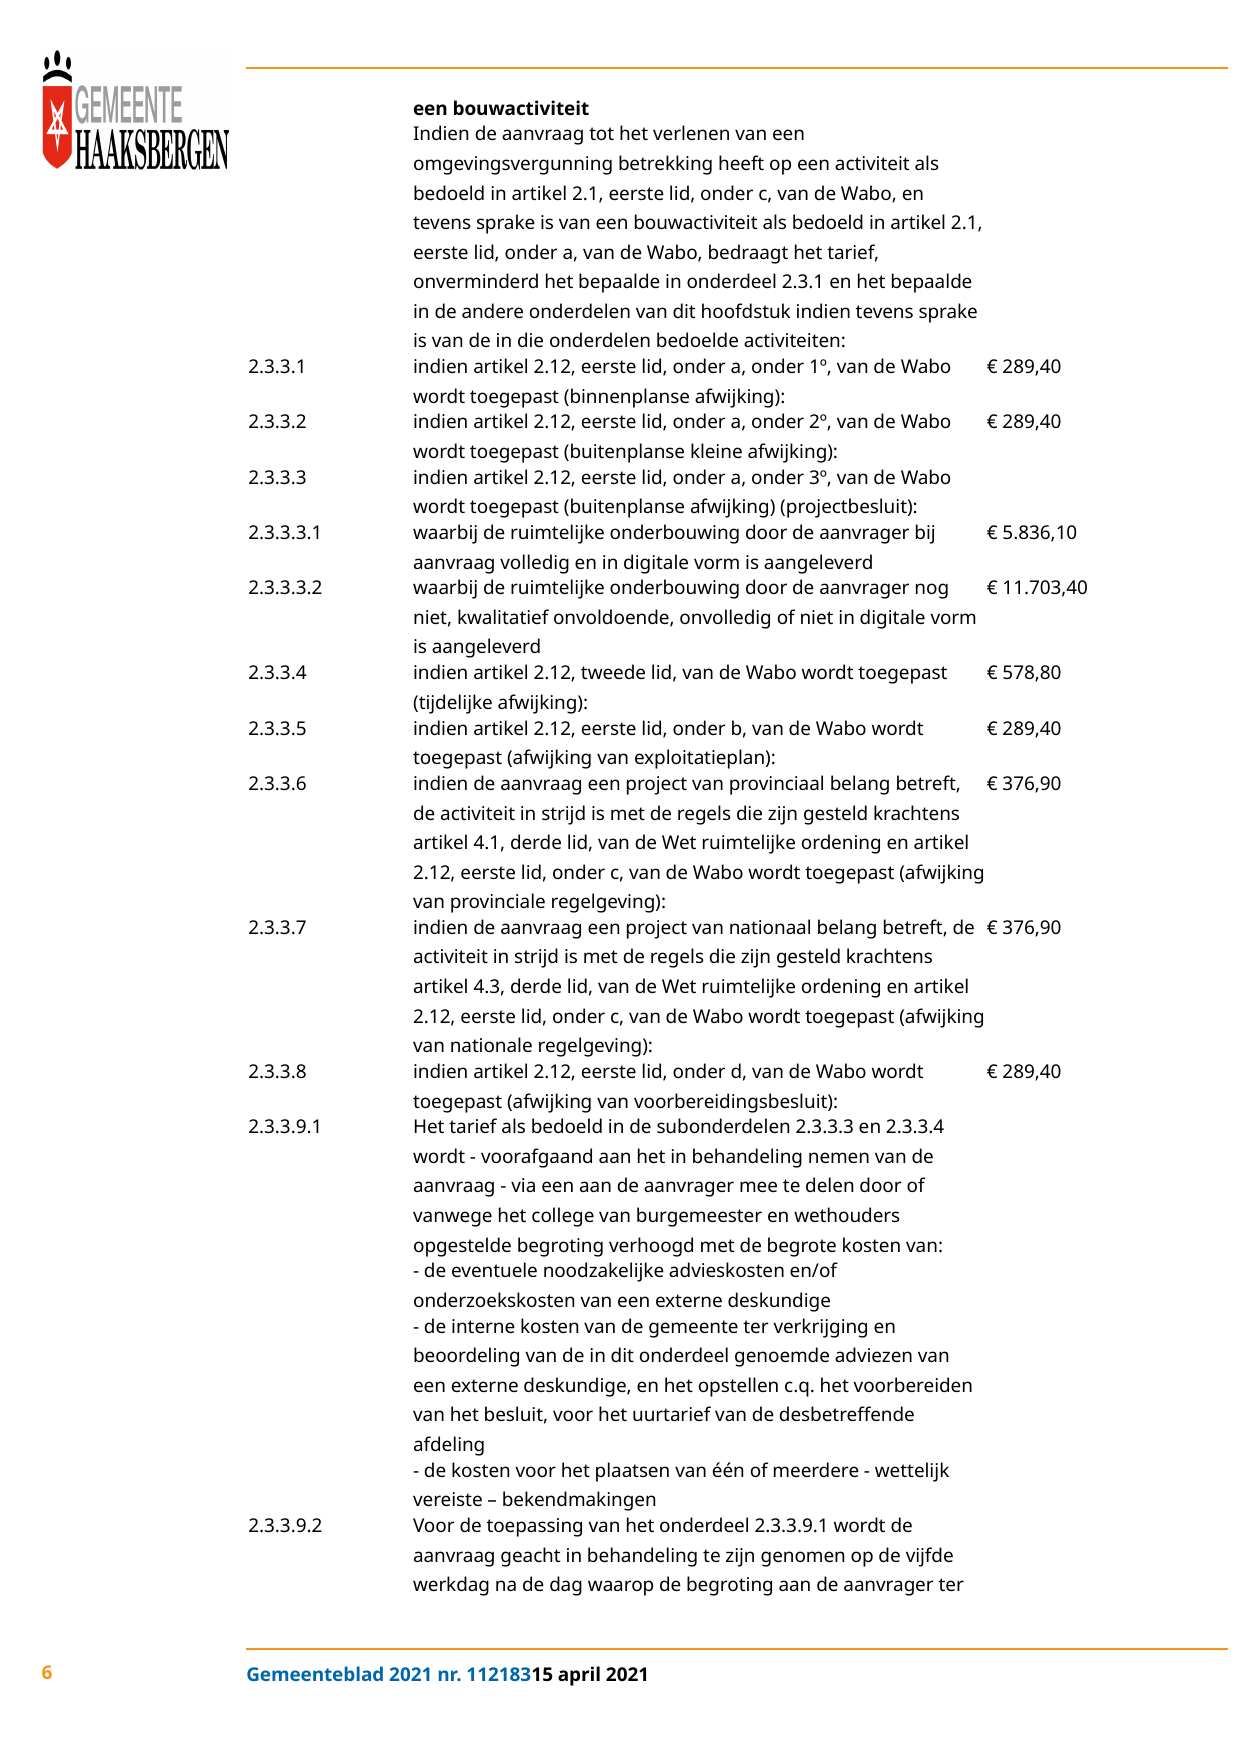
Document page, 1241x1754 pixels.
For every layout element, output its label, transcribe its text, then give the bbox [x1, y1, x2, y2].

table_cell indien de aanvraag een project van provinciaal belang betreft, de activiteit in strijd is met de regels die zijn gesteld krachtens artikel 4.1, derde lid, van de Wet ruimtelijke ordening en artikel 2.12, eerste lid, onder c, van de Wabo wordt toegepast (afwijking van provinciale regelgeving): [413, 770, 987, 914]
table_cell € 289,40 [987, 715, 1152, 770]
table_cell [248, 95, 413, 121]
table_cell indien artikel 2.12, eerste lid, onder a, onder 1º, van de Wabo wordt toegepast (binnenplanse afwijking): [413, 353, 987, 409]
table_cell 2.3.3.7 [248, 914, 413, 1058]
table_cell 2.3.3.2 [248, 409, 413, 464]
table_cell € 578,80 [987, 660, 1152, 715]
table_cell [248, 1258, 413, 1313]
table_cell [987, 1258, 1152, 1313]
table_cell een bouwactiviteit [413, 95, 987, 121]
table_cell 2.3.3.4 [248, 660, 413, 715]
table_cell 2.3.3.1 [248, 353, 413, 409]
table_cell € 289,40 [987, 409, 1152, 464]
table_cell - de eventuele noodzakelijke advieskosten en/of onderzoekskosten van een externe deskundige [413, 1258, 987, 1313]
table_cell [987, 1512, 1152, 1597]
table_cell [248, 1313, 413, 1457]
table_cell € 376,90 [987, 770, 1152, 914]
table_cell [987, 1114, 1152, 1258]
table_cell [248, 1457, 413, 1512]
table_cell € 376,90 [987, 914, 1152, 1058]
table_cell [987, 1457, 1152, 1512]
table_cell - de interne kosten van de gemeente ter verkrijging en beoordeling van de in dit onderdeel genoemde adviezen van een externe deskundige, en het opstellen c.q. het voorbereiden van het besluit, voor het uurtarief van de desbetreffende afdeling [413, 1313, 987, 1457]
picture [41, 47, 231, 172]
table_cell € 289,40 [987, 353, 1152, 409]
table_cell indien artikel 2.12, eerste lid, onder d, van de Wabo wordt toegepast (afwijking van voorbereidingsbesluit): [413, 1058, 987, 1113]
table_cell [987, 121, 1152, 353]
table_cell 2.3.3.9.1 [248, 1114, 413, 1258]
table_cell 2.3.3.9.2 [248, 1512, 413, 1597]
table_cell [987, 95, 1152, 121]
table_cell Indien de aanvraag tot het verlenen van een omgevingsvergunning betrekking heeft op een activiteit als bedoeld in artikel 2.1, eerste lid, onder c, van de Wabo, en tevens sprake is van een bouwactiviteit als bedoeld in artikel 2.1, eerste lid, onder a, van de Wabo, bedraagt het tarief, onverminderd het bepaalde in onderdeel 2.3.1 en het bepaalde in de andere onderdelen van dit hoofdstuk indien tevens sprake is van de in die onderdelen bedoelde activiteiten: [413, 121, 987, 353]
table_cell Het tarief als bedoeld in de subonderdelen 2.3.3.3 en 2.3.3.4 wordt - voorafgaand aan het in behandeling nemen van de aanvraag - via een aan de aanvrager mee te delen door of vanwege het college van burgemeester en wethouders opgestelde begroting verhoogd met de begrote kosten van: [413, 1114, 987, 1258]
table_cell indien artikel 2.12, eerste lid, onder a, onder 2º, van de Wabo wordt toegepast (buitenplanse kleine afwijking): [413, 409, 987, 464]
table_cell € 11.703,40 [987, 575, 1152, 659]
table_cell indien artikel 2.12, tweede lid, van de Wabo wordt toegepast (tijdelijke afwijking): [413, 660, 987, 715]
table_cell 2.3.3.3 [248, 464, 413, 519]
table_cell 2.3.3.5 [248, 715, 413, 770]
table_cell waarbij de ruimtelijke onderbouwing door de aanvrager bij aanvraag volledig en in digitale vorm is aangeleverd [413, 519, 987, 574]
table_cell Voor de toepassing van het onderdeel 2.3.3.9.1 wordt de aanvraag geacht in behandeling te zijn genomen op de vijfde werkdag na de dag waarop de begroting aan de aanvrager ter [413, 1512, 987, 1597]
table_cell 2.3.3.3.1 [248, 519, 413, 574]
table_cell indien de aanvraag een project van nationaal belang betreft, de activiteit in strijd is met de regels die zijn gesteld krachtens artikel 4.3, derde lid, van de Wet ruimtelijke ordening en artikel 2.12, eerste lid, onder c, van de Wabo wordt toegepast (afwijking van nationale regelgeving): [413, 914, 987, 1058]
table_cell indien artikel 2.12, eerste lid, onder b, van de Wabo wordt toegepast (afwijking van exploitatieplan): [413, 715, 987, 770]
table_cell indien artikel 2.12, eerste lid, onder a, onder 3º, van de Wabo wordt toegepast (buitenplanse afwijking) (projectbesluit): [413, 464, 987, 519]
table_cell 2.3.3.3.2 [248, 575, 413, 659]
table_cell [987, 464, 1152, 519]
table_cell 2.3.3.6 [248, 770, 413, 914]
table_cell [987, 1313, 1152, 1457]
table_cell € 5.836,10 [987, 519, 1152, 574]
table_cell waarbij de ruimtelijke onderbouwing door de aanvrager nog niet, kwalitatief onvoldoende, onvolledig of niet in digitale vorm is aangeleverd [413, 575, 987, 659]
table_cell € 289,40 [987, 1058, 1152, 1113]
table_cell 2.3.3.8 [248, 1058, 413, 1113]
table_cell [248, 121, 413, 353]
table_cell - de kosten voor het plaatsen van één of meerdere - wettelijk vereiste – bekendmakingen [413, 1457, 987, 1512]
